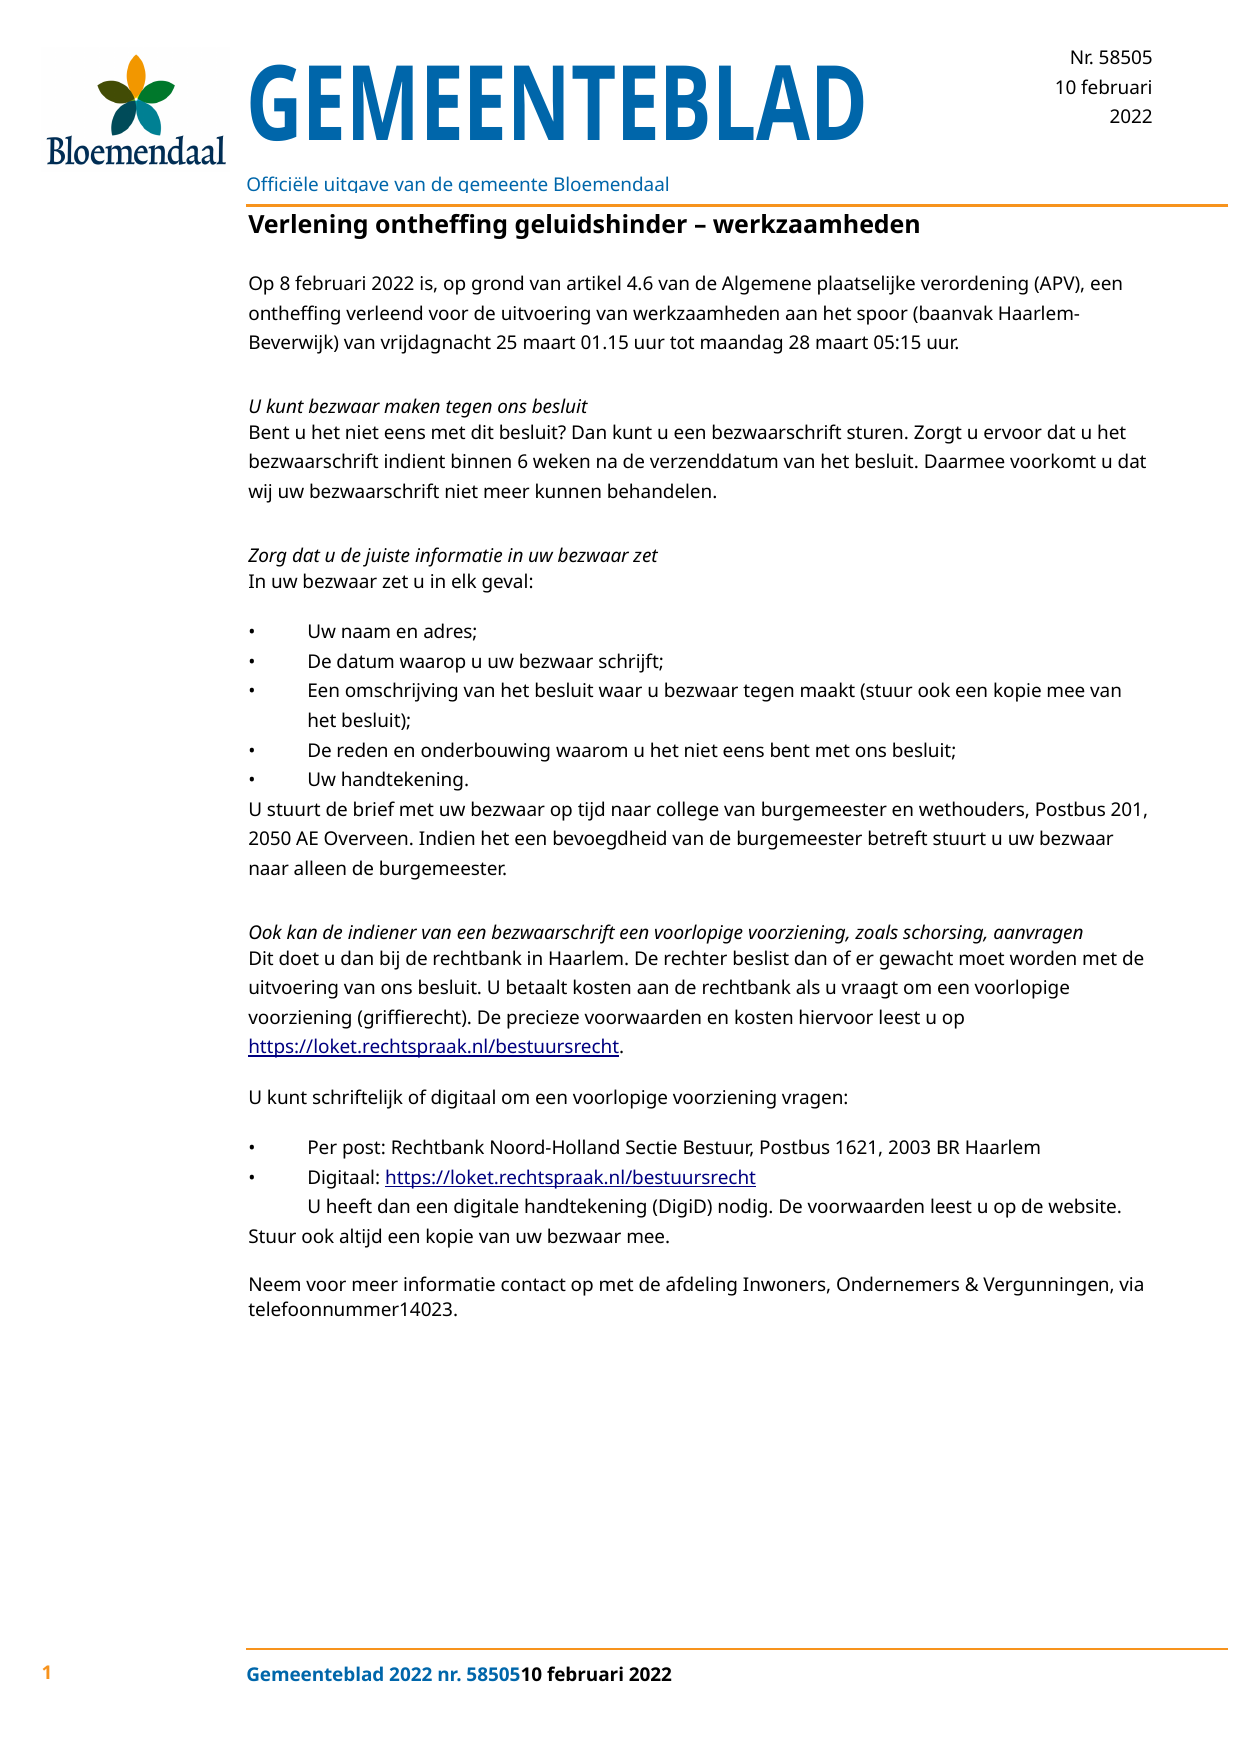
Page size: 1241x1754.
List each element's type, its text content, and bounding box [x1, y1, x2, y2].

text Ook kan de indiener van een bezwaarschrift een voorlopige voorziening, zoals schorsing, aanvragen [248, 919, 1152, 945]
list Uw handtekening. [248, 766, 1152, 792]
text Neem voor meer informatie contact op met de afdeling Inwoners, Ondernemers & Vergunningen, via telefoonnummer14023. [248, 1271, 1152, 1322]
text Zorg dat u de juiste informatie in uw bezwaar zet [248, 542, 1152, 568]
list Digitaal: https://loket.rechtspraak.nl/bestuursrecht [248, 1164, 1152, 1190]
text U kunt bezwaar maken tegen ons besluit [248, 393, 1152, 419]
list U heeft dan een digitale handtekening (DigiD) nodig. De voorwaarden leest u op de website. [248, 1193, 1152, 1219]
text Verlening ontheffing geluidshinder – werkzaamheden [248, 207, 1152, 241]
text U stuurt de brief met uw bezwaar op tijd naar college van burgemeester en wethouders, Postbus 201, 2050 AE Overveen. Indien het een bevoegdheid van de burgemeester betreft stuurt u uw bezwaar naar alleen de burgemeester. [248, 796, 1152, 881]
text Op 8 februari 2022 is, op grond van artikel 4.6 van de Algemene plaatselijke verordening (APV), een ontheffing verleend voor de uitvoering van werkzaamheden aan het spoor (baanvak Haarlem-Beverwijk) van vrijdagnacht 25 maart 01.15 uur tot maandag 28 maart 05:15 uur. [248, 270, 1152, 355]
list Uw naam en adres; [248, 618, 1152, 644]
list Per post: Rechtbank Noord-Holland Sectie Bestuur, Postbus 1621, 2003 BR Haarlem [248, 1134, 1152, 1160]
list De reden en onderbouwing waarom u het niet eens bent met ons besluit; [248, 737, 1152, 762]
picture [41, 47, 231, 172]
list Een omschrijving van het besluit waar u bezwaar tegen maakt (stuur ook een kopie mee van het besluit); [248, 678, 1152, 733]
list De datum waarop u uw bezwaar schrijft; [248, 648, 1152, 674]
text Stuur ook altijd een kopie van uw bezwaar mee. [248, 1223, 1152, 1249]
text Dit doet u dan bij de rechtbank in Haarlem. De rechter beslist dan of er gewacht moet worden met de uitvoering van ons besluit. U betaalt kosten aan de rechtbank als u vraagt om een voorlopige voorziening (griffierecht). De precieze voorwaarden en kosten hiervoor leest u op https://loket.rechtspraak.nl/bestuursrecht. [248, 945, 1152, 1059]
text In uw bezwaar zet u in elk geval: [248, 568, 1152, 594]
text Bent u het niet eens met dit besluit? Dan kunt u een bezwaarschrift sturen. Zorgt u ervoor dat u het bezwaarschrift indient binnen 6 weken na de verzenddatum van het besluit. Daarmee voorkomt u dat wij uw bezwaarschrift niet meer kunnen behandelen. [248, 419, 1152, 504]
text U kunt schriftelijk of digitaal om een voorlopige voorziening vragen: [248, 1084, 1152, 1110]
